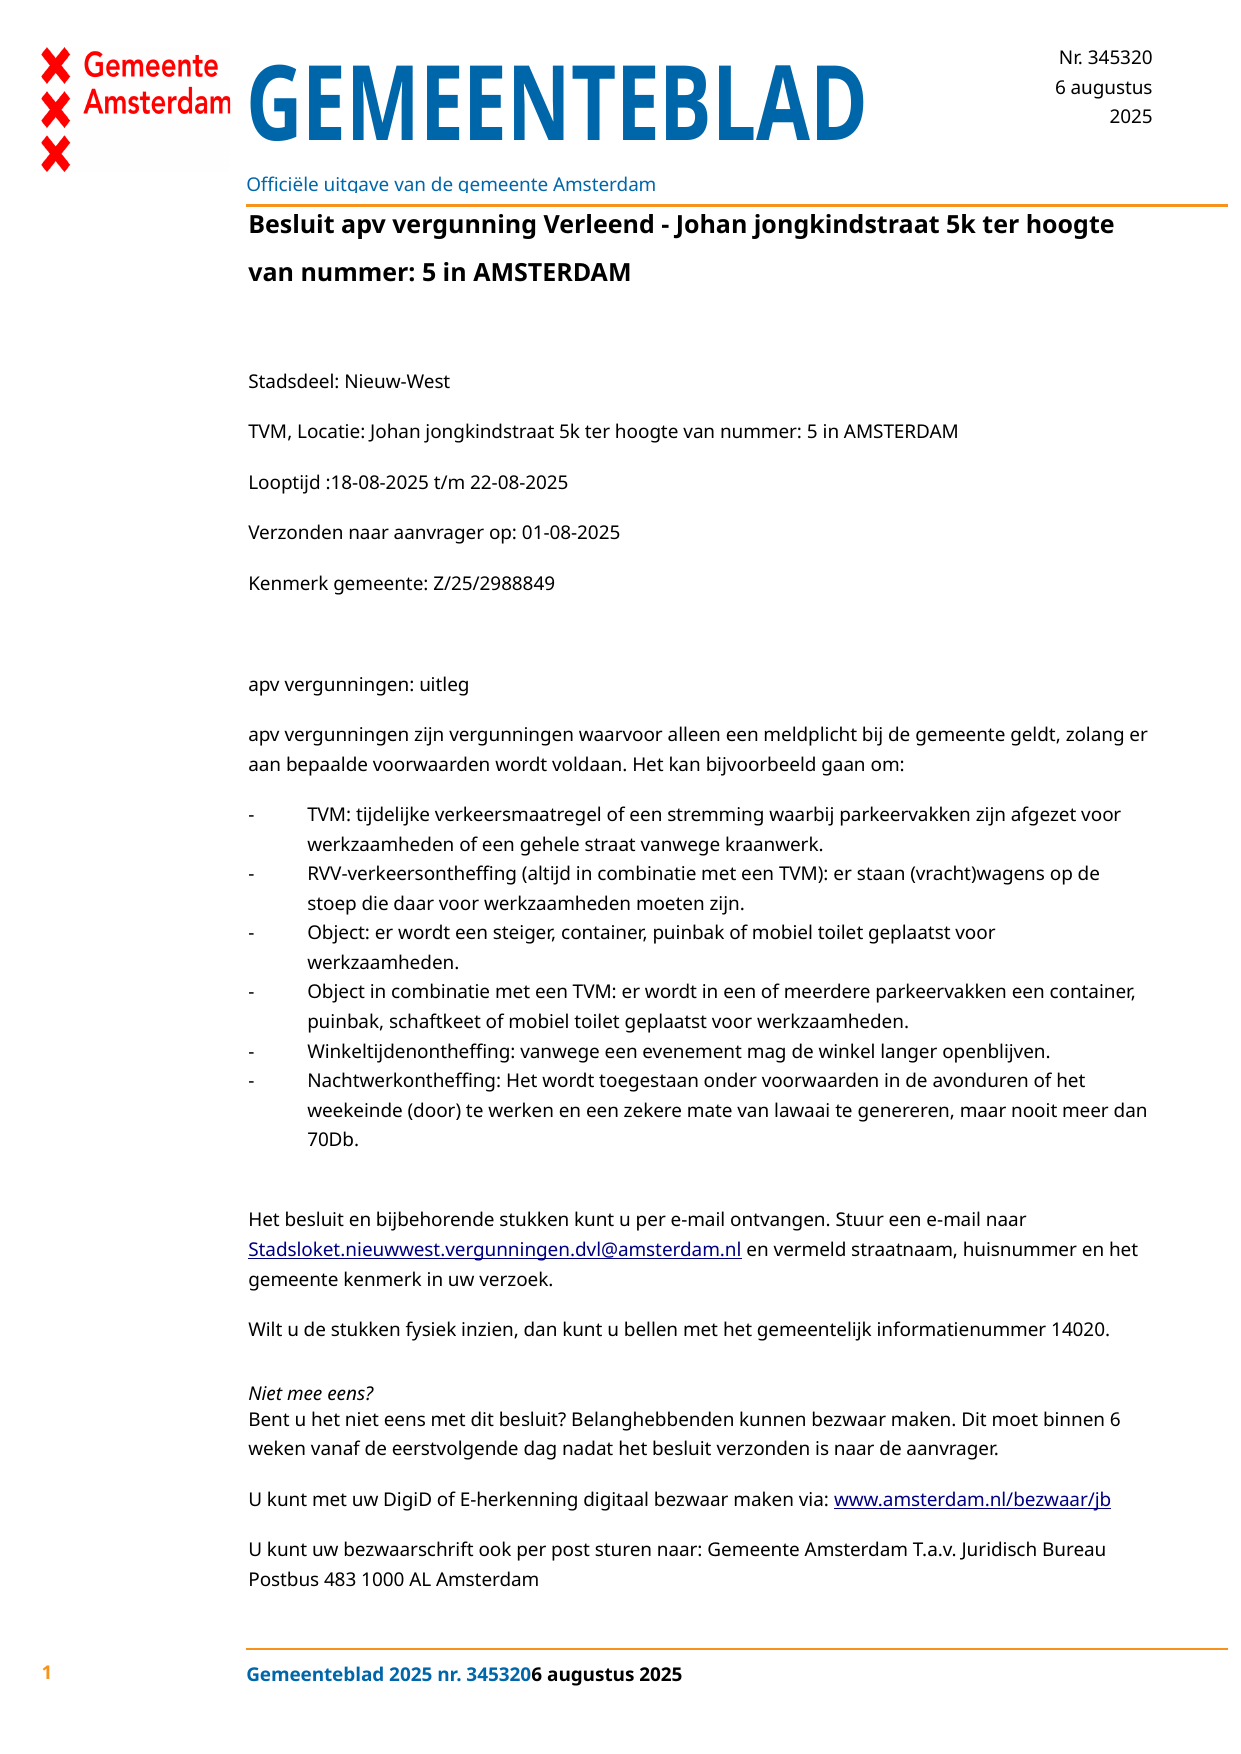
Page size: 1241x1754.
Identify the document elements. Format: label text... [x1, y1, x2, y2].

list Object: er wordt een steiger, container, puinbak of mobiel toilet geplaatst voor werkzaamheden. [248, 919, 1152, 975]
picture [41, 47, 231, 172]
list Nachtwerkontheffing: Het wordt toegestaan onder voorwaarden in de avonduren of het weekeinde (door) te werken en een zekere mate van lawaai te genereren, maar nooit meer dan 70Db. [248, 1067, 1152, 1152]
list TVM: tijdelijke verkeersmaatregel of een stremming waarbij parkeervakken zijn afgezet voor werkzaamheden of een gehele straat vanwege kraanwerk. [248, 801, 1152, 857]
text Wilt u de stukken fysiek inzien, dan kunt u bellen met het gemeentelijk informatienummer 14020. [248, 1316, 1152, 1342]
text Bent u het niet eens met dit besluit? Belanghebbenden kunnen bezwaar maken. Dit moet binnen 6 weken vanaf de eerstvolgende dag nadat het besluit verzonden is naar de aanvrager. [248, 1406, 1152, 1461]
text Stadsdeel: Nieuw-West [248, 368, 1152, 394]
list RVV-verkeersontheffing (altijd in combinatie met een TVM): er staan (vracht)wagens op de stoep die daar voor werkzaamheden moeten zijn. [248, 860, 1152, 916]
text U kunt uw bezwaarschrift ook per post sturen naar: Gemeente Amsterdam T.a.v. Juridisch Bureau Postbus 483 1000 AL Amsterdam [248, 1536, 1152, 1592]
text apv vergunningen: uitleg [248, 671, 1152, 697]
text TVM, Locatie: Johan jongkindstraat 5k ter hoogte van nummer: 5 in AMSTERDAM [248, 419, 1152, 444]
text Besluit apv vergunning Verleend - Johan jongkindstraat 5k ter hoogte van nummer: 5 in AMSTERDAM [248, 207, 1152, 288]
list Winkeltijdenontheffing: vanwege een evenement mag de winkel langer openblijven. [248, 1038, 1152, 1064]
text U kunt met uw DigiD of E-herkenning digitaal bezwaar maken via: www.amsterdam.nl/bezwaar/jb [248, 1486, 1152, 1512]
text Niet mee eens? [248, 1380, 1152, 1406]
text Het besluit en bijbehorende stukken kunt u per e-mail ontvangen. Stuur een e-mail naar Stadsloket.nieuwwest.vergunningen.dvl@amsterdam.nl en vermeld straatnaam, huisnummer en het gemeente kenmerk in uw verzoek. [248, 1207, 1152, 1292]
text Kenmerk gemeente: Z/25/2988849 [248, 570, 1152, 596]
list Object in combinatie met een TVM: er wordt in een of meerdere parkeervakken een container, puinbak, schaftkeet of mobiel toilet geplaatst voor werkzaamheden. [248, 979, 1152, 1034]
text Verzonden naar aanvrager op: 01-08-2025 [248, 519, 1152, 545]
text Looptijd :18-08-2025 t/m 22-08-2025 [248, 469, 1152, 495]
text apv vergunningen zijn vergunningen waarvoor alleen een meldplicht bij de gemeente geldt, zolang er aan bepaalde voorwaarden wordt voldaan. Het kan bijvoorbeeld gaan om: [248, 721, 1152, 777]
